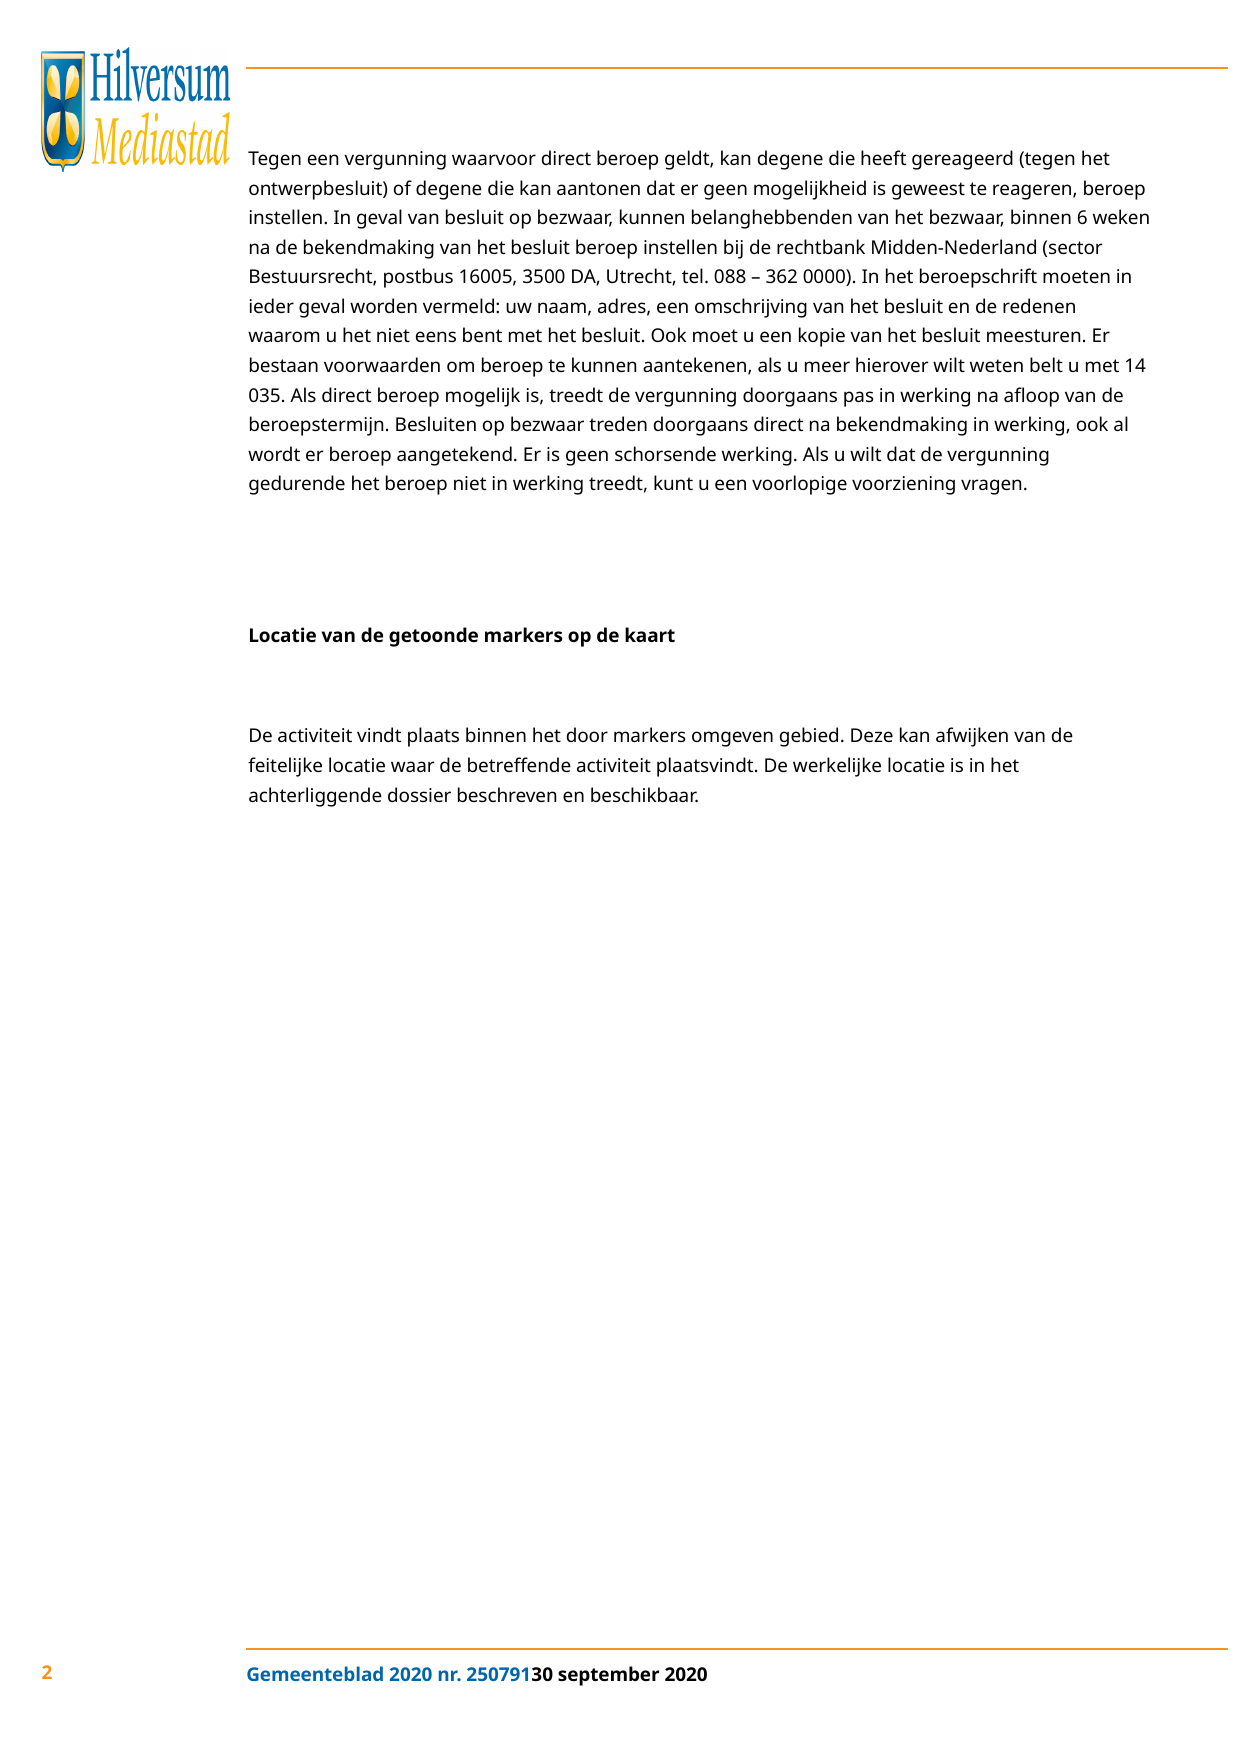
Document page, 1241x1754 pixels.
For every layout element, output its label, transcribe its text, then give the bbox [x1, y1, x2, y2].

text Locatie van de getoonde markers op de kaart [248, 622, 1152, 648]
picture [41, 47, 231, 172]
text Tegen een vergunning waarvoor direct beroep geldt, kan degene die heeft gereageerd (tegen het ontwerpbesluit) of degene die kan aantonen dat er geen mogelijkheid is geweest te reageren, beroep instellen. In geval van besluit op bezwaar, kunnen belanghebbenden van het bezwaar, binnen 6 weken na de bekendmaking van het besluit beroep instellen bij de rechtbank Midden-Nederland (sector Bestuursrecht, postbus 16005, 3500 DA, Utrecht, tel. 088 – 362 0000). In het beroepschrift moeten in ieder geval worden vermeld: uw naam, adres, een omschrijving van het besluit en de redenen waarom u het niet eens bent met het besluit. Ook moet u een kopie van het besluit meesturen. Er bestaan voorwaarden om beroep te kunnen aantekenen, als u meer hierover wilt weten belt u met 14 035. Als direct beroep mogelijk is, treedt de vergunning doorgaans pas in werking na afloop van de beroepstermijn. Besluiten op bezwaar treden doorgaans direct na bekendmaking in werking, ook al wordt er beroep aangetekend. Er is geen schorsende werking. Als u wilt dat de vergunning gedurende het beroep niet in werking treedt, kunt u een voorlopige voorziening vragen. [248, 145, 1152, 496]
text De activiteit vindt plaats binnen het door markers omgeven gebied. Deze kan afwijken van de feitelijke locatie waar de betreffende activiteit plaatsvindt. De werkelijke locatie is in het achterliggende dossier beschreven en beschikbaar. [248, 723, 1152, 808]
